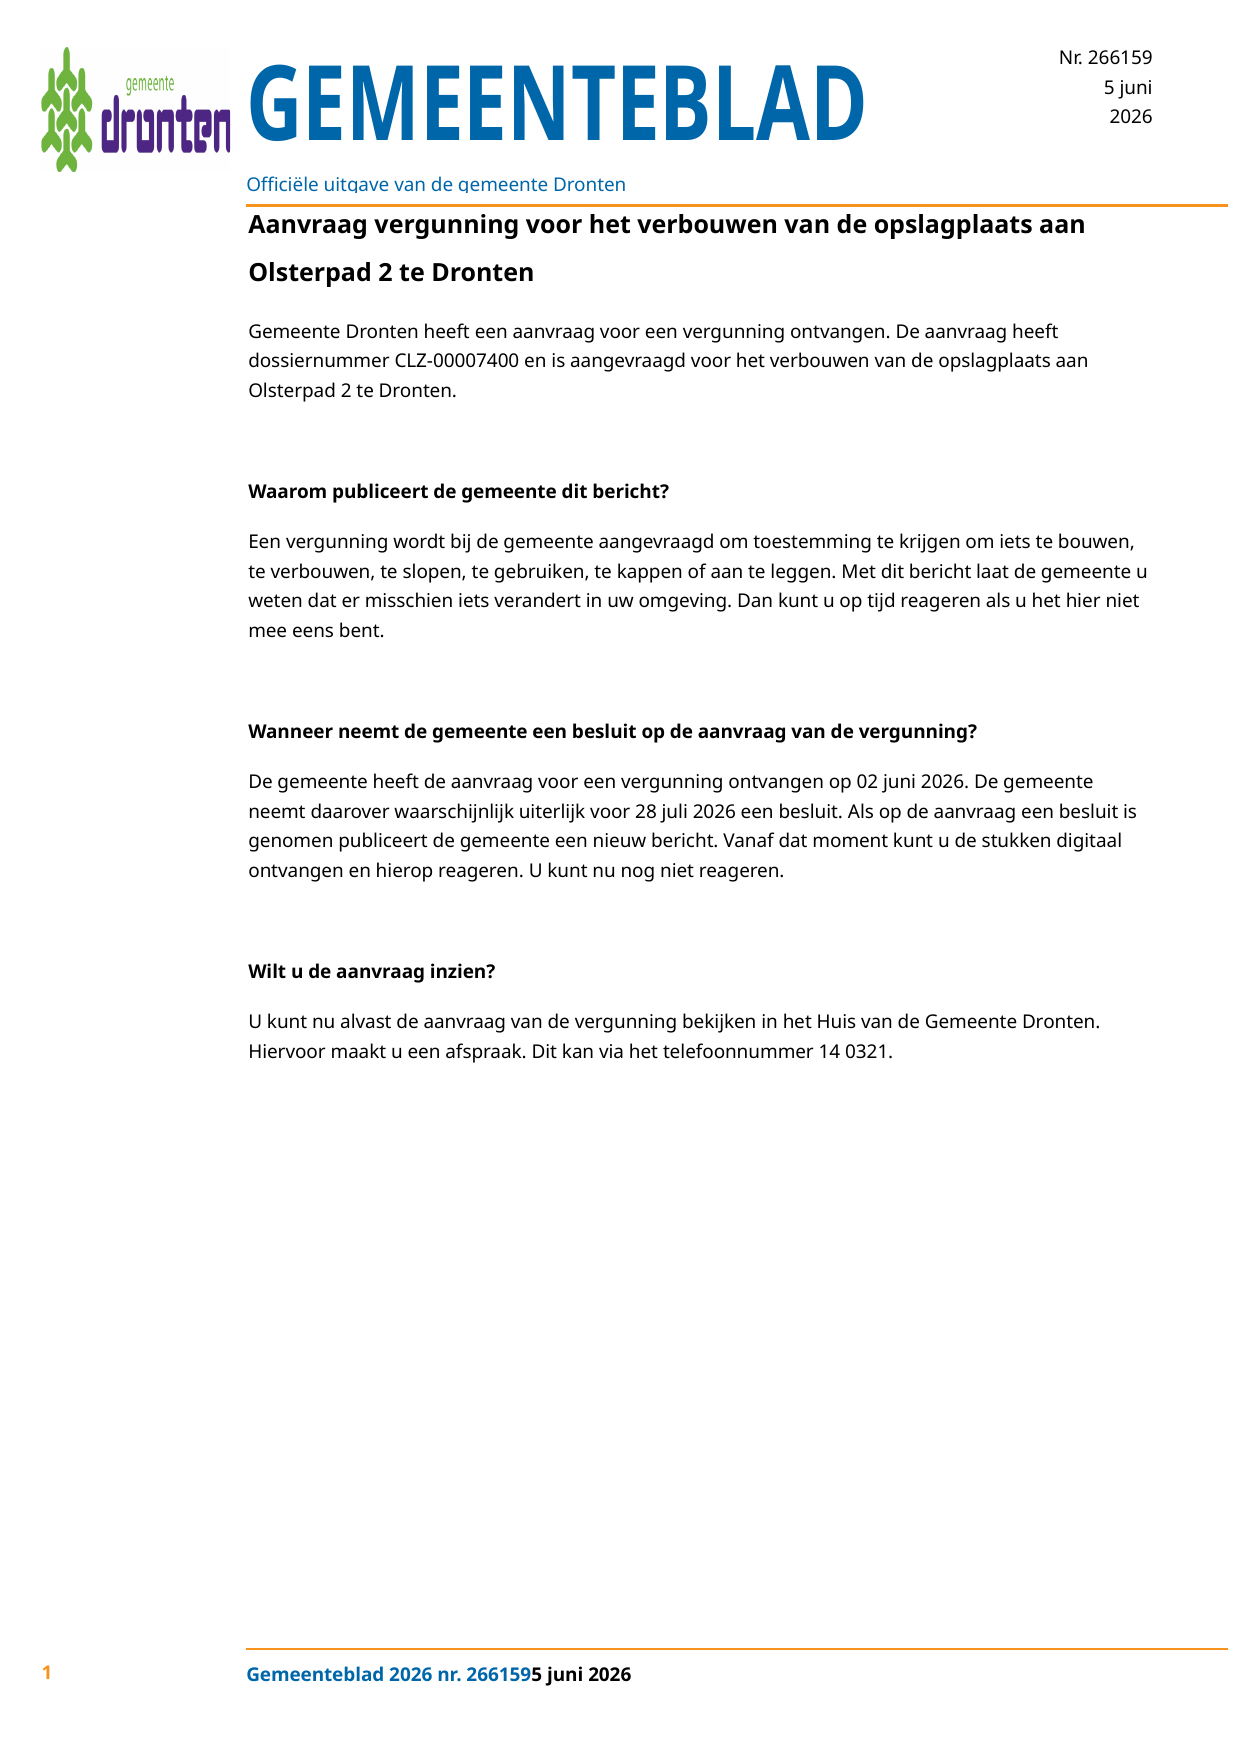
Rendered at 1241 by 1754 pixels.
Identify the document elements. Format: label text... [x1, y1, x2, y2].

text Wilt u de aanvraag inzien? [248, 958, 1152, 984]
text Waarom publiceert de gemeente dit bericht? [248, 478, 1152, 504]
text Gemeente Dronten heeft een aanvraag voor een vergunning ontvangen. De aanvraag heeft dossiernummer CLZ-00007400 en is aangevraagd voor het verbouwen van de opslagplaats aan Olsterpad 2 te Dronten. [248, 318, 1152, 403]
text U kunt nu alvast de aanvraag van de vergunning bekijken in het Huis van de Gemeente Dronten. Hiervoor maakt u een afspraak. Dit kan via het telefoonnummer 14 0321. [248, 1008, 1152, 1064]
picture [41, 47, 231, 172]
text Wanneer neemt de gemeente een besluit op de aanvraag van de vergunning? [248, 718, 1152, 744]
text Een vergunning wordt bij de gemeente aangevraagd om toestemming te krijgen om iets te bouwen, te verbouwen, te slopen, te gebruiken, te kappen of aan te leggen. Met dit bericht laat de gemeente u weten dat er misschien iets verandert in uw omgeving. Dan kunt u op tijd reageren als u het hier niet mee eens bent. [248, 528, 1152, 643]
text De gemeente heeft de aanvraag voor een vergunning ontvangen op 02 juni 2026. De gemeente neemt daarover waarschijnlijk uiterlijk voor 28 juli 2026 een besluit. Als op de aanvraag een besluit is genomen publiceert de gemeente een nieuw bericht. Vanaf dat moment kunt u de stukken digitaal ontvangen en hierop reageren. U kunt nu nog niet reageren. [248, 768, 1152, 883]
text Aanvraag vergunning voor het verbouwen van de opslagplaats aan Olsterpad 2 te Dronten [248, 207, 1152, 288]
